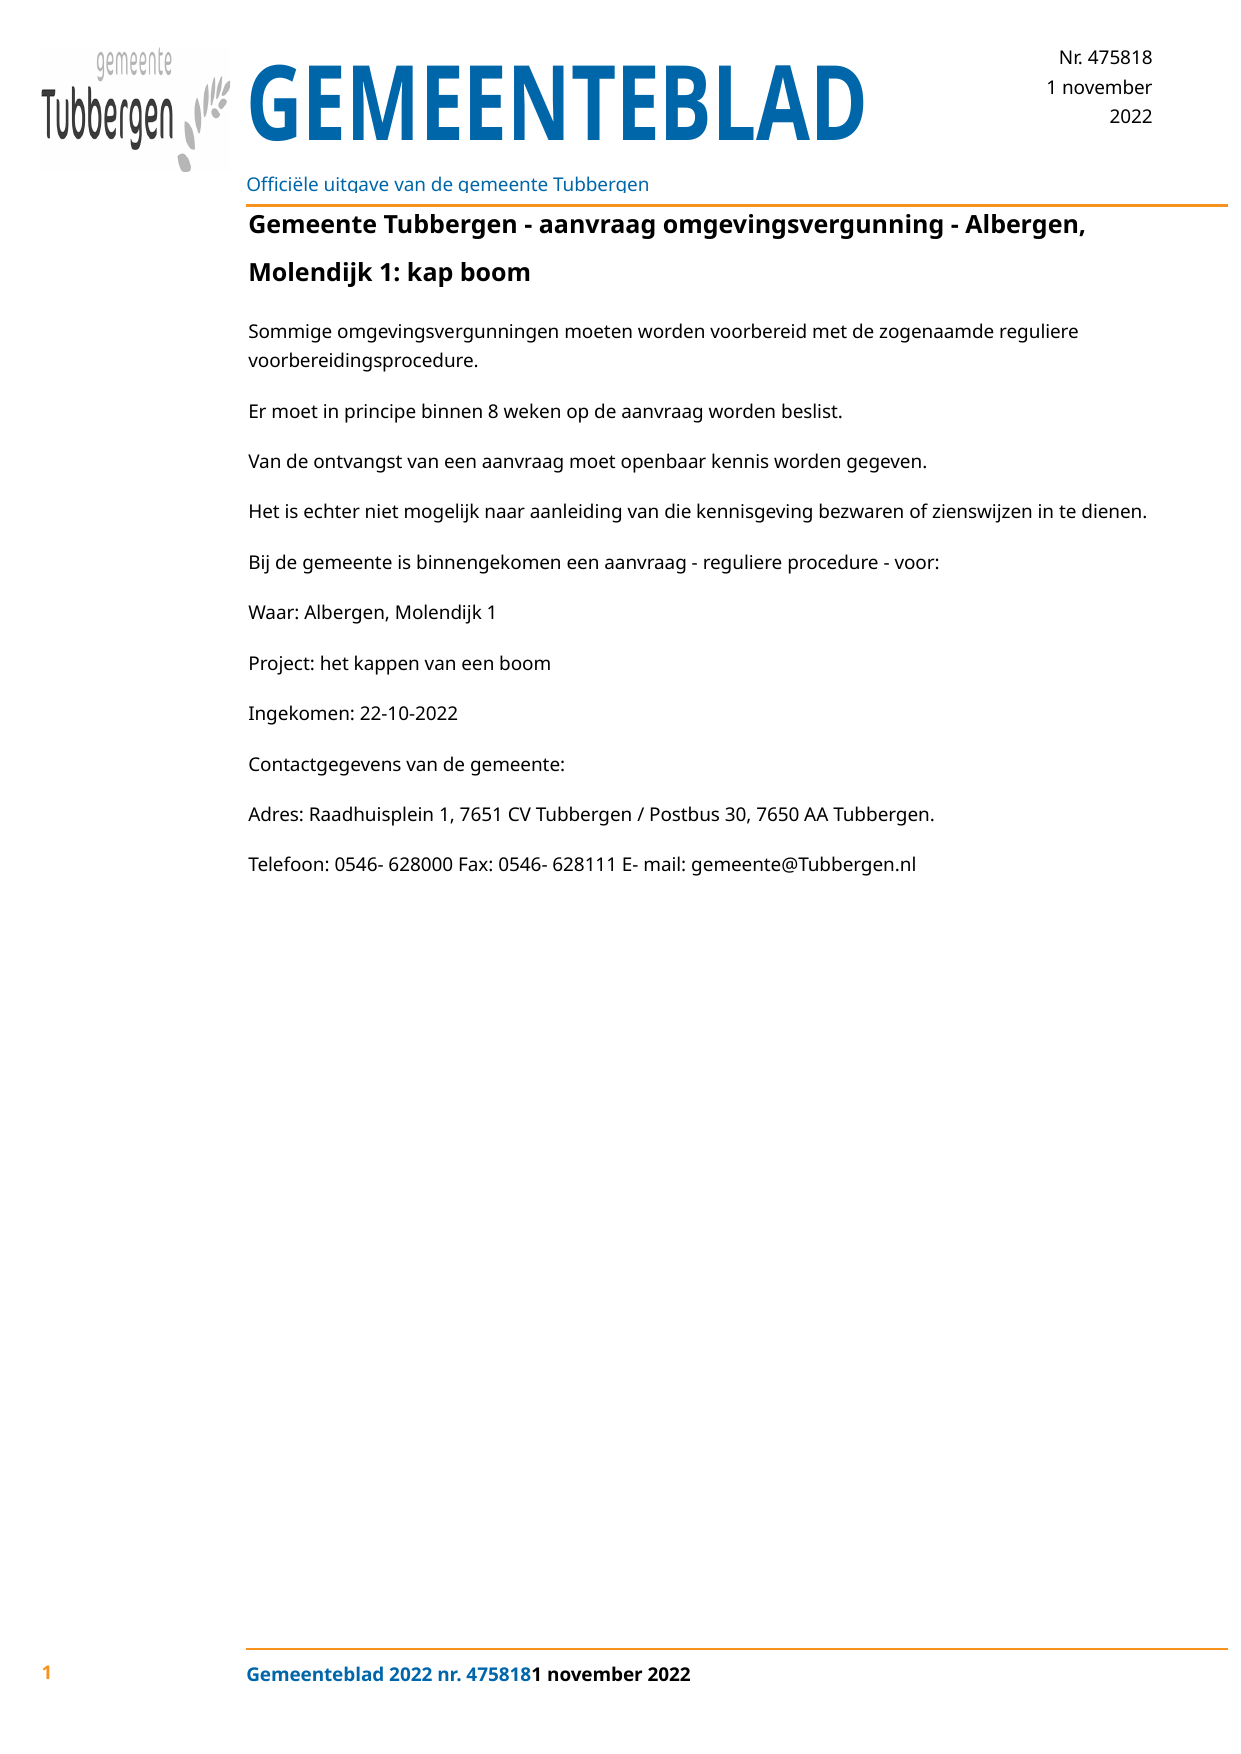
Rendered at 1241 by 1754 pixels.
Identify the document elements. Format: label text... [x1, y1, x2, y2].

text Contactgegevens van de gemeente: [248, 751, 1152, 777]
text Adres: Raadhuisplein 1, 7651 CV Tubbergen / Postbus 30, 7650 AA Tubbergen. [248, 801, 1152, 827]
text Telefoon: 0546- 628000 Fax: 0546- 628111 E- mail: gemeente@Tubbergen.nl [248, 852, 1152, 877]
text Bij de gemeente is binnengekomen een aanvraag - reguliere procedure - voor: [248, 549, 1152, 575]
text Het is echter niet mogelijk naar aanleiding van die kennisgeving bezwaren of zienswijzen in te dienen. [248, 499, 1152, 524]
text Er moet in principe binnen 8 weken op de aanvraag worden beslist. [248, 398, 1152, 424]
text Ingekomen: 22-10-2022 [248, 700, 1152, 726]
text Waar: Albergen, Molendijk 1 [248, 599, 1152, 625]
text Van de ontvangst van een aanvraag moet openbaar kennis worden gegeven. [248, 448, 1152, 474]
text Sommige omgevingsvergunningen moeten worden voorbereid met de zogenaamde reguliere voorbereidingsprocedure. [248, 318, 1152, 373]
text Project: het kappen van een boom [248, 650, 1152, 676]
picture [41, 47, 231, 172]
text Gemeente Tubbergen - aanvraag omgevingsvergunning - Albergen, Molendijk 1: kap boom [248, 207, 1152, 288]
